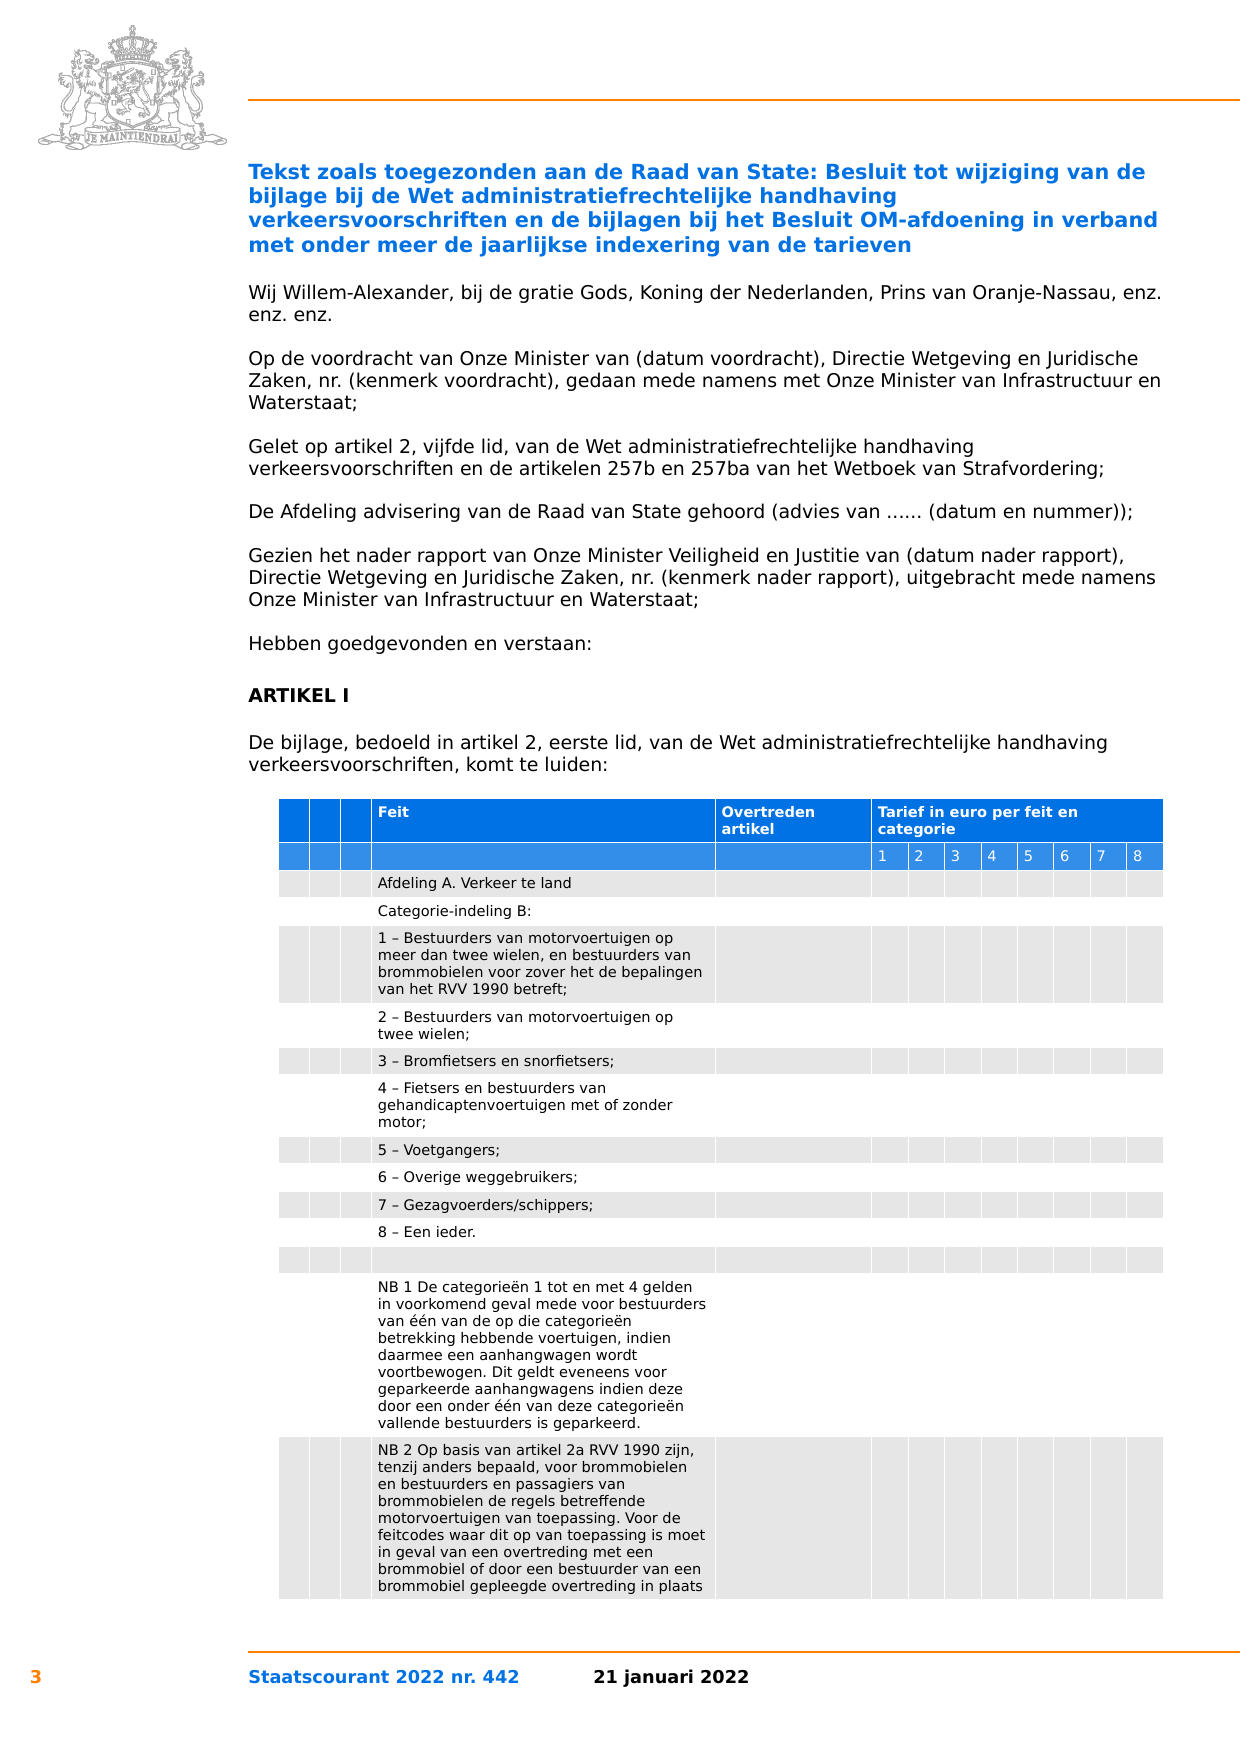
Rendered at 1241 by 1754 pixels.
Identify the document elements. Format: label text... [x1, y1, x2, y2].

table_cell [716, 926, 871, 1003]
table_cell 1 [872, 843, 908, 870]
table_cell [872, 1274, 908, 1436]
table_cell [341, 843, 371, 870]
table_cell [909, 1192, 944, 1218]
table_cell [982, 926, 1017, 1003]
table_cell [341, 1076, 371, 1136]
table_cell [945, 871, 981, 897]
table_cell [1091, 1076, 1126, 1136]
table_cell [872, 1137, 908, 1163]
table_header [310, 799, 340, 842]
table_cell [341, 898, 371, 924]
table_cell [341, 1048, 371, 1074]
table_cell [1018, 1164, 1053, 1191]
table_cell [1018, 1437, 1053, 1599]
table_cell [982, 898, 1017, 924]
table_header Feit [372, 799, 715, 842]
table_cell 6 [1054, 843, 1090, 870]
table_cell NB 1 De categorieën 1 tot en met 4 gelden in voorkomend geval mede voor bestuurders van één van de op die categorieën betrekking hebbende voertuigen, indien daarmee een aanhangwagen wordt voortbewogen. Dit geldt eveneens voor geparkeerde aanhangwagens indien deze door een onder één van deze categorieën vallende bestuurders is geparkeerd. [372, 1274, 715, 1436]
text De Afdeling advisering van de Raad van State gehoord (advies van ...... (datum en nummer)); [248, 501, 1163, 523]
table_cell [310, 1004, 340, 1047]
table_cell [1018, 1076, 1053, 1136]
table_cell 4 [982, 843, 1017, 870]
table_cell [945, 1219, 981, 1246]
table_cell [1018, 926, 1053, 1003]
table_cell [909, 1437, 944, 1599]
table_cell [1091, 871, 1126, 897]
table_cell [982, 1192, 1017, 1218]
subtitle ARTIKEL I [248, 685, 1163, 707]
table_cell [909, 898, 944, 924]
table_cell [716, 1247, 871, 1273]
table_cell [279, 1048, 309, 1074]
subtitle Tekst zoals toegezonden aan de Raad van State: Besluit tot wijziging van de bijlage bij de Wet administratiefrechtelijke handhaving verkeersvoorschriften en de bijlagen bij het Besluit OM-afdoening in verband met onder meer de jaarlijkse indexering van de tarieven [248, 160, 1163, 257]
table_cell [279, 1247, 309, 1273]
table_cell [716, 1076, 871, 1136]
text Hebben goedgevonden en verstaan: [248, 633, 1163, 655]
table_cell 7 [1091, 843, 1126, 870]
table_cell [310, 1219, 340, 1246]
table_header [341, 799, 371, 842]
table_cell [341, 871, 371, 897]
table_cell 2 [909, 843, 944, 870]
table_cell [310, 1164, 340, 1191]
table_cell [982, 1137, 1017, 1163]
table_cell [716, 898, 871, 924]
table_cell [716, 1164, 871, 1191]
table_cell [909, 1219, 944, 1246]
table_cell [341, 1004, 371, 1047]
table_cell [1054, 1137, 1090, 1163]
table_cell Categorie-indeling B: [372, 898, 715, 924]
table_cell [982, 1437, 1017, 1599]
table_cell [310, 1274, 340, 1436]
table_cell [982, 1164, 1017, 1191]
table_cell [1018, 871, 1053, 897]
table_cell [1127, 871, 1163, 897]
table_cell [341, 1437, 371, 1599]
table_cell NB 2 Op basis van artikel 2a RVV 1990 zijn, tenzij anders bepaald, voor brommobielen en bestuurders en passagiers van brommobielen de regels betreffende motorvoertuigen van toepassing. Voor de feitcodes waar dit op van toepassing is moet in geval van een overtreding met een brommobiel of door een bestuurder van een brommobiel gepleegde overtreding in plaats [372, 1437, 715, 1599]
table_cell [909, 926, 944, 1003]
table_cell [341, 1164, 371, 1191]
table_cell [909, 1137, 944, 1163]
table_cell [982, 1076, 1017, 1136]
table_cell [1018, 1137, 1053, 1163]
table_cell [372, 1247, 715, 1273]
table_cell [310, 898, 340, 924]
table_cell [1091, 1137, 1126, 1163]
table_cell [310, 1137, 340, 1163]
table_cell [982, 1219, 1017, 1246]
table_cell [909, 1247, 944, 1273]
text Gelet op artikel 2, vijfde lid, van de Wet administratiefrechtelijke handhaving verkeersvoorschriften en de artikelen 257b en 257ba van het Wetboek van Strafvordering; [248, 436, 1163, 479]
table_cell [1054, 1219, 1090, 1246]
table_cell [982, 1004, 1017, 1047]
table_cell 2 – Bestuurders van motorvoertuigen op twee wielen; [372, 1004, 715, 1047]
table_cell [872, 898, 908, 924]
table_cell [1018, 1219, 1053, 1246]
table_cell [310, 926, 340, 1003]
table_cell [1018, 1274, 1053, 1436]
table_cell [872, 1192, 908, 1218]
table_cell [716, 871, 871, 897]
table_cell [1091, 926, 1126, 1003]
table_cell [872, 1247, 908, 1273]
table_cell [1091, 1219, 1126, 1246]
table_cell 3 – Bromfietsers en snorfietsers; [372, 1048, 715, 1074]
table_cell [1091, 1274, 1126, 1436]
table_cell [1018, 1048, 1053, 1074]
table_cell [945, 1164, 981, 1191]
table_cell [982, 871, 1017, 897]
table_cell [872, 1048, 908, 1074]
table_cell [341, 1274, 371, 1436]
table_cell 7 – Gezagvoerders/schippers; [372, 1192, 715, 1218]
table_cell [1091, 1048, 1126, 1074]
table_cell [945, 1247, 981, 1273]
table_cell [1091, 1004, 1126, 1047]
table_cell [341, 1247, 371, 1273]
table_cell [909, 871, 944, 897]
table_cell [279, 898, 309, 924]
table_cell 5 – Voetgangers; [372, 1137, 715, 1163]
table_cell [982, 1048, 1017, 1074]
table_cell [1054, 1274, 1090, 1436]
table_cell [909, 1004, 944, 1047]
table_cell [1018, 1004, 1053, 1047]
table_cell [1127, 926, 1163, 1003]
table_cell [945, 1437, 981, 1599]
table_cell [1127, 898, 1163, 924]
table_cell [872, 1164, 908, 1191]
table_cell [716, 843, 871, 870]
table_cell [909, 1076, 944, 1136]
table_cell [310, 871, 340, 897]
table_cell [279, 1004, 309, 1047]
table_cell [279, 926, 309, 1003]
table_cell [982, 1247, 1017, 1273]
table_cell [1054, 1004, 1090, 1047]
table_cell [716, 1137, 871, 1163]
table_cell [279, 1192, 309, 1218]
table_cell [909, 1164, 944, 1191]
table_cell [341, 1137, 371, 1163]
table_cell [1127, 1164, 1163, 1191]
table_cell [982, 1274, 1017, 1436]
table_cell [310, 843, 340, 870]
table_cell [310, 1437, 340, 1599]
table_cell [341, 1219, 371, 1246]
table_cell 8 – Een ieder. [372, 1219, 715, 1246]
table_cell Afdeling A. Verkeer te land [372, 871, 715, 897]
table_cell [1127, 1247, 1163, 1273]
table_cell [945, 1004, 981, 1047]
table_cell [872, 1076, 908, 1136]
table_cell [1091, 1437, 1126, 1599]
table_cell [1018, 1192, 1053, 1218]
table_cell [279, 843, 309, 870]
table_cell [279, 1137, 309, 1163]
table_cell [279, 1219, 309, 1246]
table_cell [945, 1048, 981, 1074]
table_cell [1054, 1247, 1090, 1273]
table_cell [716, 1437, 871, 1599]
table_cell [909, 1274, 944, 1436]
table_cell [872, 926, 908, 1003]
table_cell [1091, 1192, 1126, 1218]
table_cell [1054, 1048, 1090, 1074]
table_cell [341, 1192, 371, 1218]
table_cell [1127, 1192, 1163, 1218]
table_cell [1127, 1137, 1163, 1163]
table_cell [279, 1076, 309, 1136]
table_cell [1091, 1247, 1126, 1273]
table_cell [279, 1274, 309, 1436]
table_cell [1127, 1048, 1163, 1074]
table_cell [945, 926, 981, 1003]
table_cell [716, 1219, 871, 1246]
table_cell [945, 1076, 981, 1136]
table_header [279, 799, 309, 842]
text Gezien het nader rapport van Onze Minister Veiligheid en Justitie van (datum nader rapport), Directie Wetgeving en Juridische Zaken, nr. (kenmerk nader rapport), uitgebracht mede namens Onze Minister van Infrastructuur en Waterstaat; [248, 545, 1163, 611]
table_cell [1054, 898, 1090, 924]
table_cell [372, 843, 715, 870]
table_cell [279, 1164, 309, 1191]
table_cell [1054, 1076, 1090, 1136]
table_cell [716, 1192, 871, 1218]
table_cell 6 – Overige weggebruikers; [372, 1164, 715, 1191]
table_cell [1091, 898, 1126, 924]
text Wij Willem-Alexander, bij de gratie Gods, Koning der Nederlanden, Prins van Oranje-Nassau, enz. enz. enz. [248, 282, 1163, 326]
table_cell [1054, 1164, 1090, 1191]
table_cell [945, 1137, 981, 1163]
picture [38, 25, 227, 150]
table_cell [310, 1247, 340, 1273]
table_cell [872, 1219, 908, 1246]
table_cell [1127, 1076, 1163, 1136]
table_cell [310, 1076, 340, 1136]
table_header Overtreden artikel [716, 799, 871, 842]
table_cell [1127, 1004, 1163, 1047]
table_cell [909, 1048, 944, 1074]
table_header Tarief in euro per feit en categorie [872, 799, 1163, 842]
table_cell [310, 1048, 340, 1074]
table_cell [1054, 871, 1090, 897]
table_cell 8 [1127, 843, 1163, 870]
table_cell [872, 871, 908, 897]
table_cell [310, 1192, 340, 1218]
table_cell [341, 926, 371, 1003]
table_cell [945, 1274, 981, 1436]
table_cell 4 – Fietsers en bestuurders van gehandicaptenvoertuigen met of zonder motor; [372, 1076, 715, 1136]
text De bijlage, bedoeld in artikel 2, eerste lid, van de Wet administratiefrechtelijke handhaving verkeersvoorschriften, komt te luiden: [248, 732, 1163, 776]
table_cell [1018, 898, 1053, 924]
table_cell [945, 1192, 981, 1218]
table_cell [1127, 1437, 1163, 1599]
table_cell [872, 1437, 908, 1599]
table_cell [1054, 926, 1090, 1003]
table_cell [716, 1004, 871, 1047]
table_cell [1054, 1437, 1090, 1599]
table_cell [872, 1004, 908, 1047]
table_cell [1054, 1192, 1090, 1218]
table_cell [279, 1437, 309, 1599]
table_cell [1018, 1247, 1053, 1273]
table_cell [716, 1048, 871, 1074]
table_cell [279, 871, 309, 897]
table_cell 3 [945, 843, 981, 870]
table_cell 5 [1018, 843, 1053, 870]
table_cell [1127, 1274, 1163, 1436]
table_cell [1127, 1219, 1163, 1246]
table_cell 1 – Bestuurders van motorvoertuigen op meer dan twee wielen, en bestuurders van brommobielen voor zover het de bepalingen van het RVV 1990 betreft; [372, 926, 715, 1003]
table_cell [945, 898, 981, 924]
text Op de voordracht van Onze Minister van (datum voordracht), Directie Wetgeving en Juridische Zaken, nr. (kenmerk voordracht), gedaan mede namens met Onze Minister van Infrastructuur en Waterstaat; [248, 348, 1163, 414]
table_cell [716, 1274, 871, 1436]
table_cell [1091, 1164, 1126, 1191]
